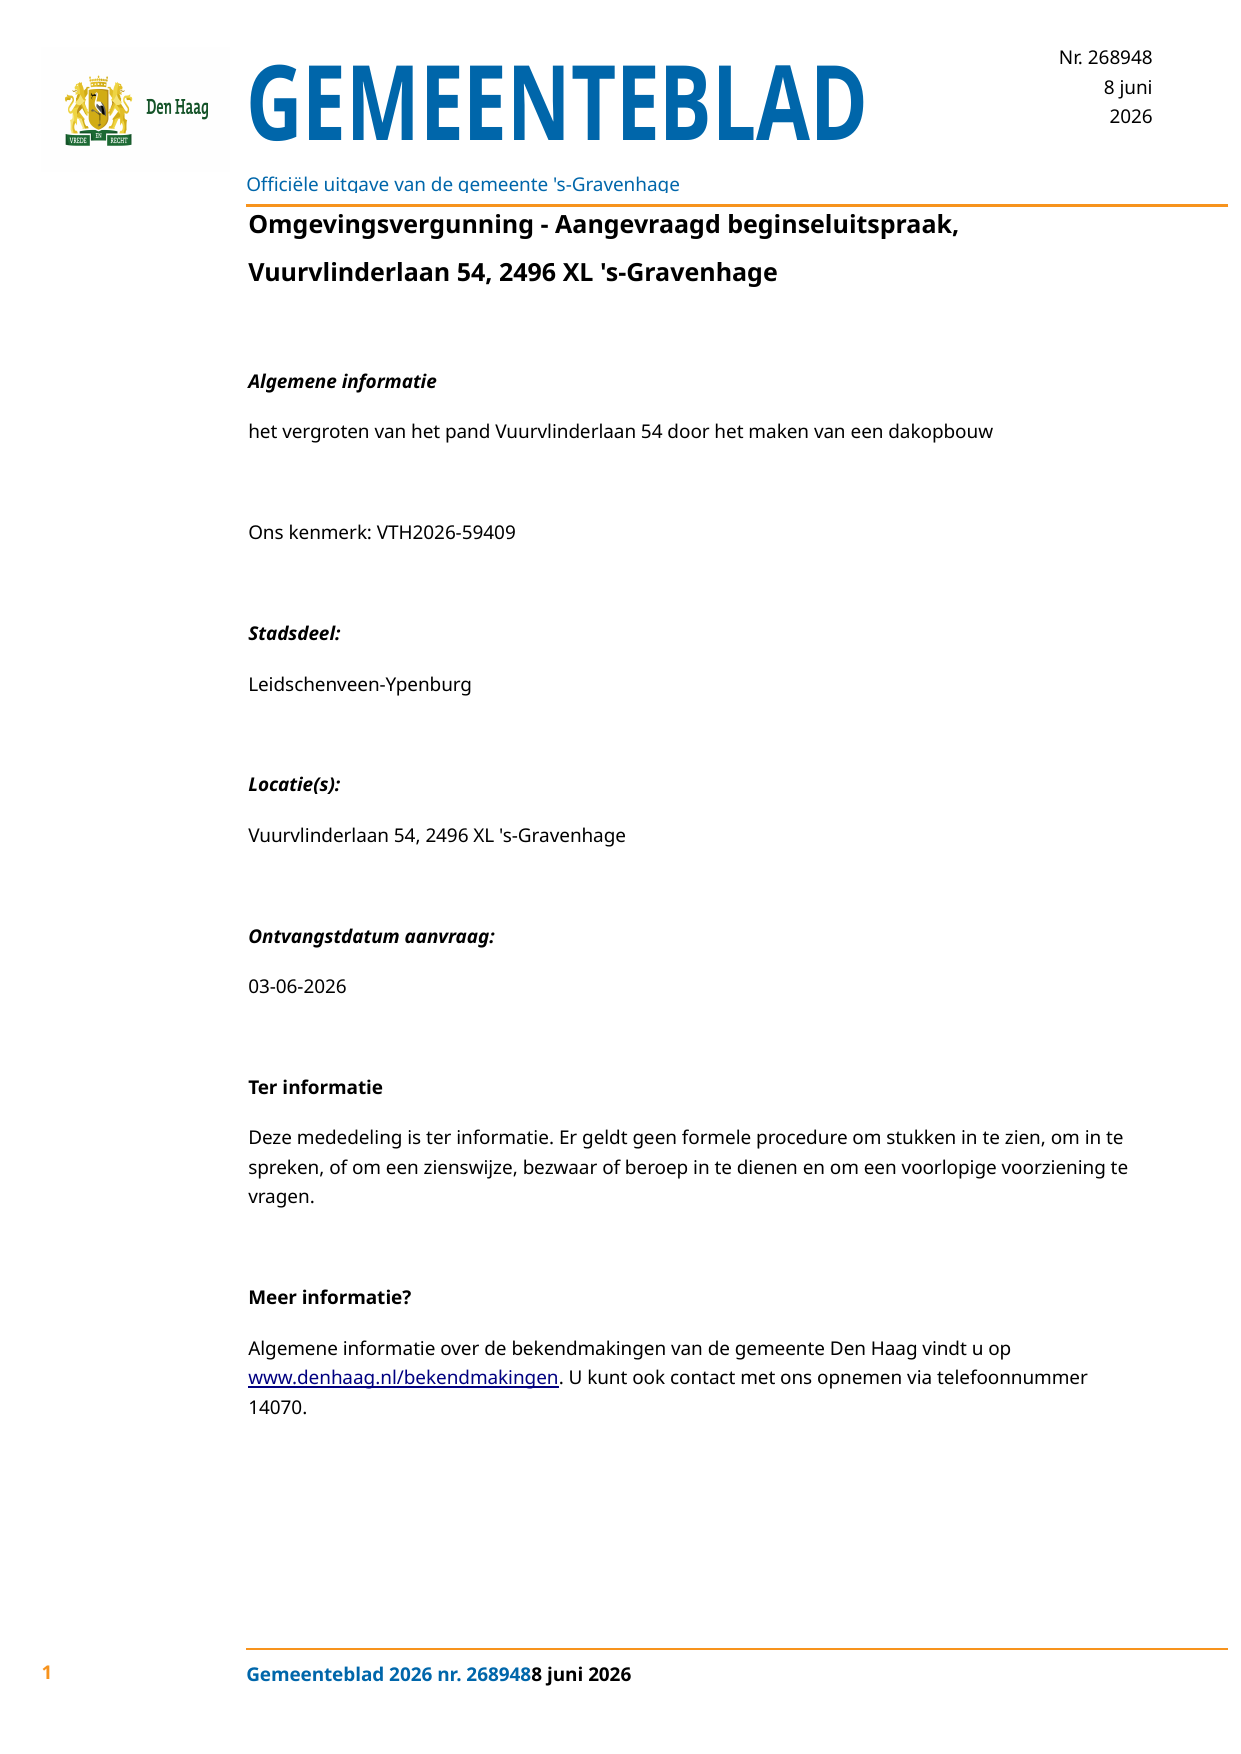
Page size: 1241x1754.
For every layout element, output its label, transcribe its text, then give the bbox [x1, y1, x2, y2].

text Leidschenveen-Ypenburg [248, 671, 1152, 697]
picture [41, 47, 231, 172]
text Ontvangstdatum aanvraag: [248, 923, 1152, 949]
text het vergroten van het pand Vuurvlinderlaan 54 door het maken van een dakopbouw [248, 419, 1152, 444]
text Omgevingsvergunning - Aangevraagd beginseluitspraak, Vuurvlinderlaan 54, 2496 XL 's-Gravenhage [248, 207, 1152, 288]
text Ter informatie [248, 1074, 1152, 1100]
text Algemene informatie over de bekendmakingen van de gemeente Den Haag vindt u op www.denhaag.nl/bekendmakingen. U kunt ook contact met ons opnemen via telefoonnummer 14070. [248, 1335, 1152, 1420]
text 03-06-2026 [248, 973, 1152, 999]
text Stadsdeel: [248, 620, 1152, 646]
text Ons kenmerk: VTH2026-59409 [248, 519, 1152, 545]
text Vuurvlinderlaan 54, 2496 XL 's-Gravenhage [248, 822, 1152, 848]
text Meer informatie? [248, 1284, 1152, 1310]
text Locatie(s): [248, 772, 1152, 797]
text Deze mededeling is ter informatie. Er geldt geen formele procedure om stukken in te zien, om in te spreken, of om een zienswijze, bezwaar of beroep in te dienen en om een voorlopige voorziening te vragen. [248, 1124, 1152, 1209]
text Algemene informatie [248, 368, 1152, 394]
